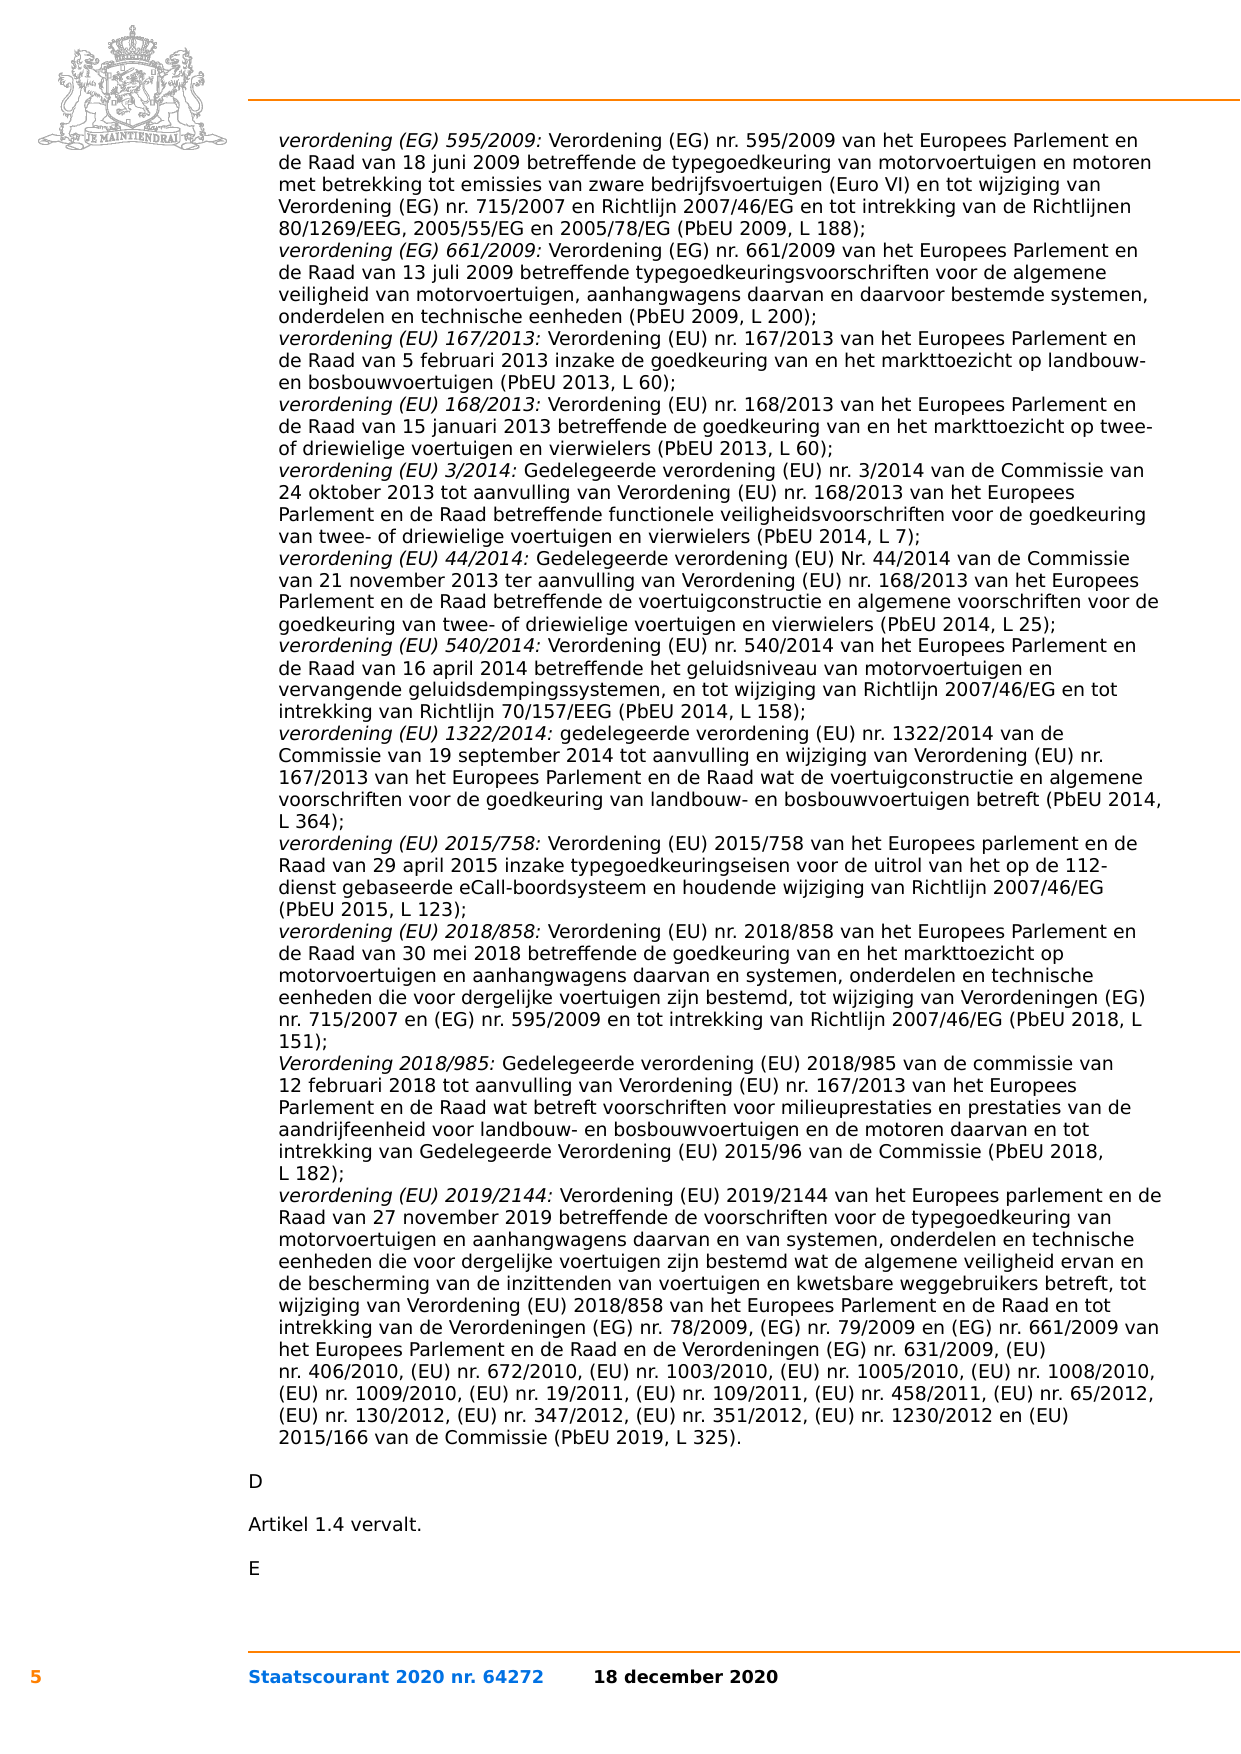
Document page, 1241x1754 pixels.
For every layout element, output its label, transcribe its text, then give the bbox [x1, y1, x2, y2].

text verordening (EG) 661/2009: Verordening (EG) nr. 661/2009 van het Europees Parlement en de Raad van 13 juli 2009 betreffende typegoedkeuringsvoorschriften voor de algemene veiligheid van motorvoertuigen, aanhangwagens daarvan en daarvoor bestemde systemen, onderdelen en technische eenheden (PbEU 2009, L 200); [278, 240, 1163, 328]
text verordening (EU) 167/2013: Verordening (EU) nr. 167/2013 van het Europees Parlement en de Raad van 5 februari 2013 inzake de goedkeuring van en het markttoezicht op landbouw- en bosbouwvoertuigen (PbEU 2013, L 60); [278, 328, 1163, 394]
text verordening (EU) 1322/2014: gedelegeerde verordening (EU) nr. 1322/2014 van de Commissie van 19 september 2014 tot aanvulling en wijziging van Verordening (EU) nr. 167/2013 van het Europees Parlement en de Raad wat de voertuigconstructie en algemene voorschriften voor de goedkeuring van landbouw- en bosbouwvoertuigen betreft (PbEU 2014, L 364); [278, 723, 1163, 833]
text verordening (EG) 595/2009: Verordening (EG) nr. 595/2009 van het Europees Parlement en de Raad van 18 juni 2009 betreffende de typegoedkeuring van motorvoertuigen en motoren met betrekking tot emissies van zware bedrijfsvoertuigen (Euro VI) en tot wijziging van Verordening (EG) nr. 715/2007 en Richtlijn 2007/46/EG en tot intrekking van de Richtlijnen 80/1269/EEG, 2005/55/EG en 2005/78/EG (PbEU 2009, L 188); [278, 130, 1163, 240]
text Verordening 2018/985: Gedelegeerde verordening (EU) 2018/985 van de commissie van 12 februari 2018 tot aanvulling van Verordening (EU) nr. 167/2013 van het Europees Parlement en de Raad wat betreft voorschriften voor milieuprestaties en prestaties van de aandrijfeenheid voor landbouw- en bosbouwvoertuigen en de motoren daarvan en tot intrekking van Gedelegeerde Verordening (EU) 2015/96 van de Commissie (PbEU 2018, L 182); [278, 1053, 1163, 1185]
text E [248, 1558, 1163, 1580]
text verordening (EU) 44/2014: Gedelegeerde verordening (EU) Nr. 44/2014 van de Commissie van 21 november 2013 ter aanvulling van Verordening (EU) nr. 168/2013 van het Europees Parlement en de Raad betreffende de voertuigconstructie en algemene voorschriften voor de goedkeuring van twee- of driewielige voertuigen en vierwielers (PbEU 2014, L 25); [278, 547, 1163, 635]
text verordening (EU) 2015/758: Verordening (EU) 2015/758 van het Europees parlement en de Raad van 29 april 2015 inzake typegoedkeuringseisen voor de uitrol van het op de 112-dienst gebaseerde eCall-boordsysteem en houdende wijziging van Richtlijn 2007/46/EG (PbEU 2015, L 123); [278, 833, 1163, 921]
text verordening (EU) 540/2014: Verordening (EU) nr. 540/2014 van het Europees Parlement en de Raad van 16 april 2014 betreffende het geluidsniveau van motorvoertuigen en vervangende geluidsdempingssystemen, en tot wijziging van Richtlijn 2007/46/EG en tot intrekking van Richtlijn 70/157/EEG (PbEU 2014, L 158); [278, 635, 1163, 723]
picture [38, 25, 227, 150]
text verordening (EU) 2019/2144: Verordening (EU) 2019/2144 van het Europees parlement en de Raad van 27 november 2019 betreffende de voorschriften voor de typegoedkeuring van motorvoertuigen en aanhangwagens daarvan en van systemen, onderdelen en technische eenheden die voor dergelijke voertuigen zijn bestemd wat de algemene veiligheid ervan en de bescherming van de inzittenden van voertuigen en kwetsbare weggebruikers betreft, tot wijziging van Verordening (EU) 2018/858 van het Europees Parlement en de Raad en tot intrekking van de Verordeningen (EG) nr. 78/2009, (EG) nr. 79/2009 en (EG) nr. 661/2009 van het Europees Parlement en de Raad en de Verordeningen (EG) nr. 631/2009, (EU) nr. 406/2010, (EU) nr. 672/2010, (EU) nr. 1003/2010, (EU) nr. 1005/2010, (EU) nr. 1008/2010, (EU) nr. 1009/2010, (EU) nr. 19/2011, (EU) nr. 109/2011, (EU) nr. 458/2011, (EU) nr. 65/2012, (EU) nr. 130/2012, (EU) nr. 347/2012, (EU) nr. 351/2012, (EU) nr. 1230/2012 en (EU) 2015/166 van de Commissie (PbEU 2019, L 325). [278, 1185, 1163, 1449]
text verordening (EU) 2018/858: Verordening (EU) nr. 2018/858 van het Europees Parlement en de Raad van 30 mei 2018 betreffende de goedkeuring van en het markttoezicht op motorvoertuigen en aanhangwagens daarvan en systemen, onderdelen en technische eenheden die voor dergelijke voertuigen zijn bestemd, tot wijziging van Verordeningen (EG) nr. 715/2007 en (EG) nr. 595/2009 en tot intrekking van Richtlijn 2007/46/EG (PbEU 2018, L 151); [278, 921, 1163, 1053]
text D [248, 1471, 1163, 1492]
text verordening (EU) 168/2013: Verordening (EU) nr. 168/2013 van het Europees Parlement en de Raad van 15 januari 2013 betreffende de goedkeuring van en het markttoezicht op twee- of driewielige voertuigen en vierwielers (PbEU 2013, L 60); [278, 394, 1163, 459]
text Artikel 1.4 vervalt. [248, 1514, 1163, 1536]
text verordening (EU) 3/2014: Gedelegeerde verordening (EU) nr. 3/2014 van de Commissie van 24 oktober 2013 tot aanvulling van Verordening (EU) nr. 168/2013 van het Europees Parlement en de Raad betreffende functionele veiligheidsvoorschriften voor de goedkeuring van twee- of driewielige voertuigen en vierwielers (PbEU 2014, L 7); [278, 459, 1163, 547]
